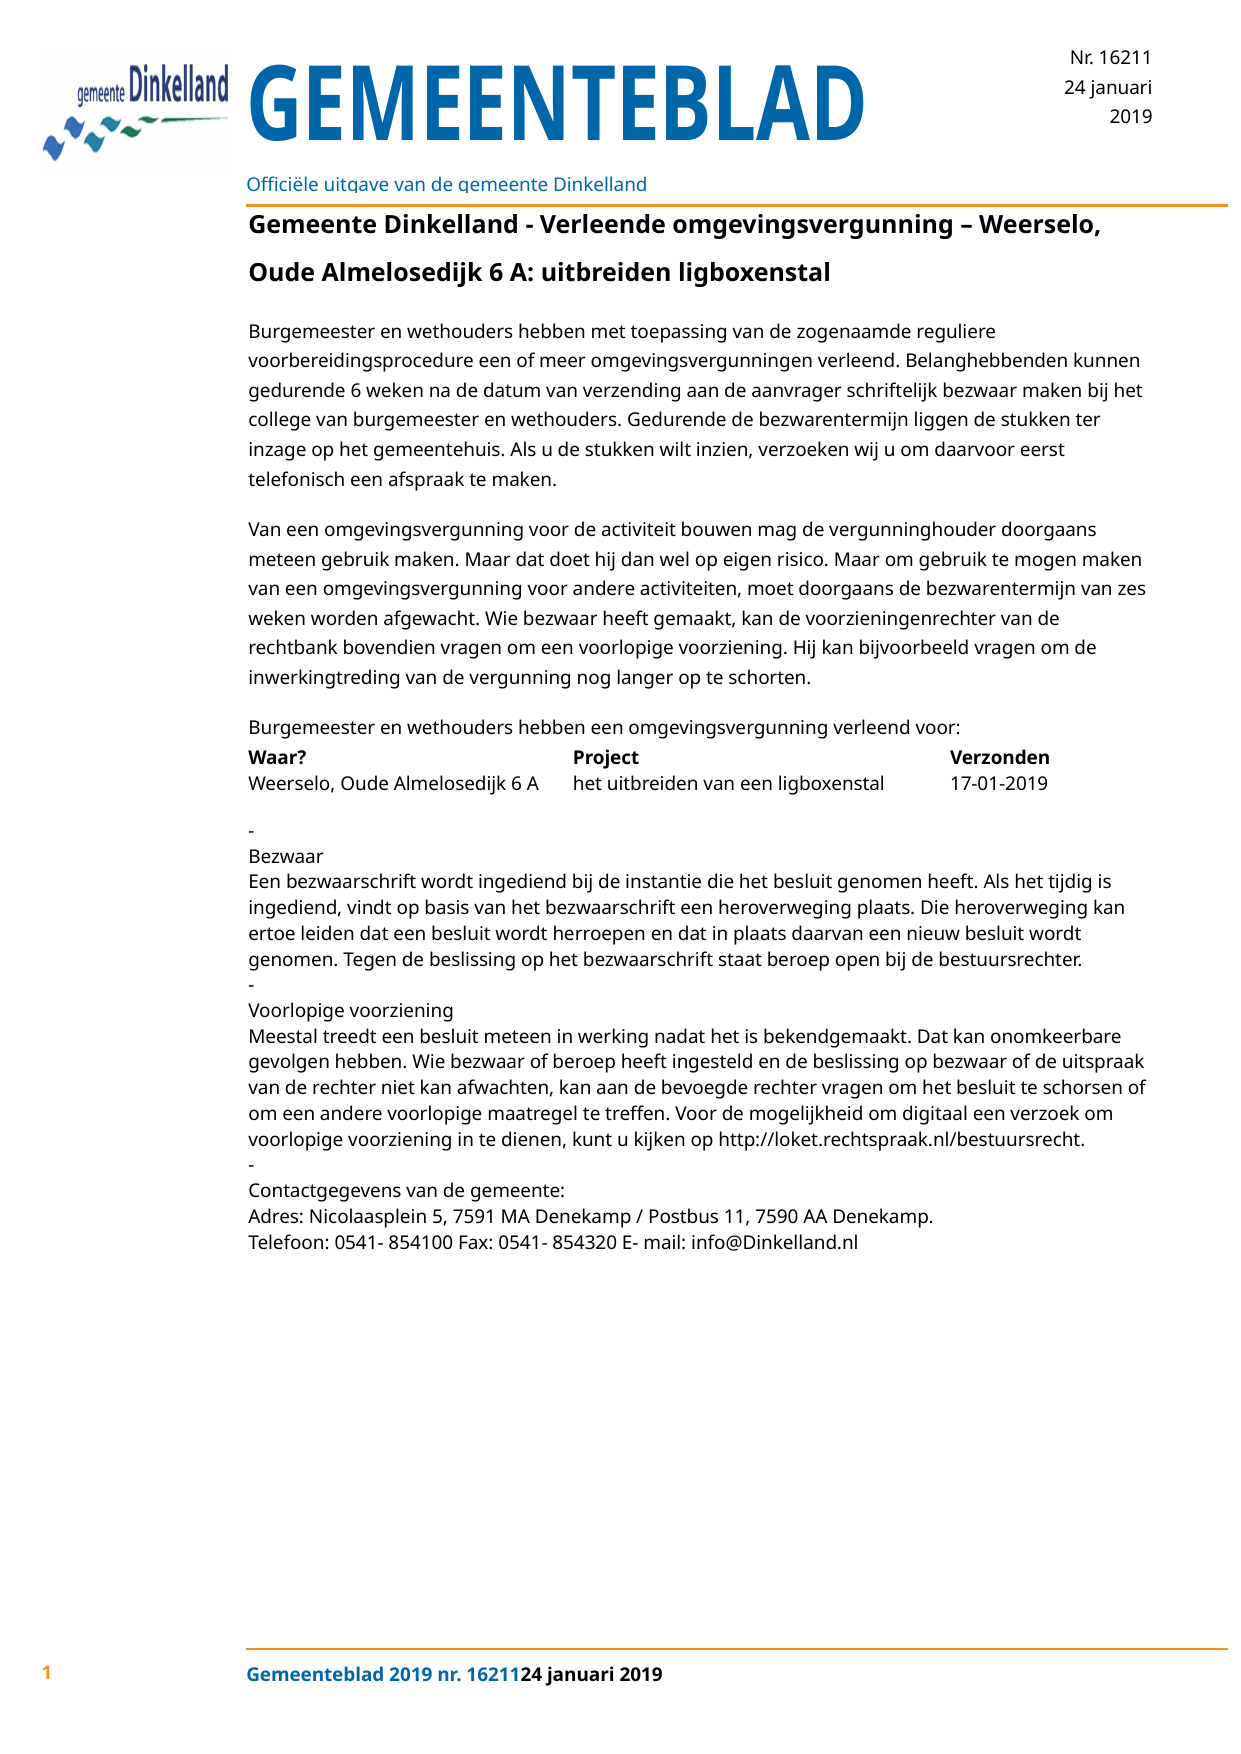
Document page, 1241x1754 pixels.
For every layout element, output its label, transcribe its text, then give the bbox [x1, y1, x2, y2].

table_cell 17-01-2019 [950, 770, 1152, 796]
text Contactgegevens van de gemeente: [248, 1177, 1152, 1203]
picture [41, 47, 231, 172]
text Van een omgevingsvergunning voor de activiteit bouwen mag de vergunninghouder doorgaans meteen gebruik maken. Maar dat doet hij dan wel op eigen risico. Maar om gebruik te mogen maken van een omgevingsvergunning voor andere activiteiten, moet doorgaans de bezwarentermijn van zes weken worden afgewacht. Wie bezwaar heeft gemaakt, kan de voorzieningenrechter van de rechtbank bovendien vragen om een voorlopige voorziening. Hij kan bijvoorbeeld vragen om de inwerkingtreding van de vergunning nog langer op te schorten. [248, 516, 1152, 690]
table_header Project [573, 744, 950, 770]
text Burgemeester en wethouders hebben een omgevingsvergunning verleend voor: [248, 714, 1152, 740]
text Bezwaar [248, 843, 1152, 869]
text Telefoon: 0541- 854100 Fax: 0541- 854320 E- mail: info@Dinkelland.nl [248, 1229, 1152, 1254]
text Burgemeester en wethouders hebben met toepassing van de zogenaamde reguliere voorbereidingsprocedure een of meer omgevingsvergunningen verleend. Belanghebbenden kunnen gedurende 6 weken na de datum van verzending aan de aanvrager schriftelijk bezwaar maken bij het college van burgemeester en wethouders. Gedurende de bezwarentermijn liggen de stukken ter inzage op het gemeentehuis. Als u de stukken wilt inzien, verzoeken wij u om daarvoor eerst telefonisch een afspraak te maken. [248, 318, 1152, 492]
table_cell Weerselo, Oude Almelosedijk 6 A [248, 770, 573, 796]
text Gemeente Dinkelland - Verleende omgevingsvergunning – Weerselo, Oude Almelosedijk 6 A: uitbreiden ligboxenstal [248, 207, 1152, 288]
text - [248, 817, 1152, 843]
text Een bezwaarschrift wordt ingediend bij de instantie die het besluit genomen heeft. Als het tijdig is ingediend, vindt op basis van het bezwaarschrift een heroverweging plaats. Die heroverweging kan ertoe leiden dat een besluit wordt herroepen en dat in plaats daarvan een nieuw besluit wordt genomen. Tegen de beslissing op het bezwaarschrift staat beroep open bij de bestuursrechter. [248, 869, 1152, 972]
text Adres: Nicolaasplein 5, 7591 MA Denekamp / Postbus 11, 7590 AA Denekamp. [248, 1203, 1152, 1229]
text Voorlopige voorziening [248, 997, 1152, 1023]
table_header Waar? [248, 744, 573, 770]
text - [248, 972, 1152, 997]
text Meestal treedt een besluit meteen in werking nadat het is bekendgemaakt. Dat kan onomkeerbare gevolgen hebben. Wie bezwaar of beroep heeft ingesteld en de beslissing op bezwaar of de uitspraak van de rechter niet kan afwachten, kan aan de bevoegde rechter vragen om het besluit te schorsen of om een andere voorlopige maatregel te treffen. Voor de mogelijkheid om digitaal een verzoek om voorlopige voorziening in te dienen, kunt u kijken op http://loket.rechtspraak.nl/bestuursrecht. [248, 1023, 1152, 1152]
table_header Verzonden [950, 744, 1152, 770]
table_cell het uitbreiden van een ligboxenstal [573, 770, 950, 796]
text - [248, 1152, 1152, 1177]
